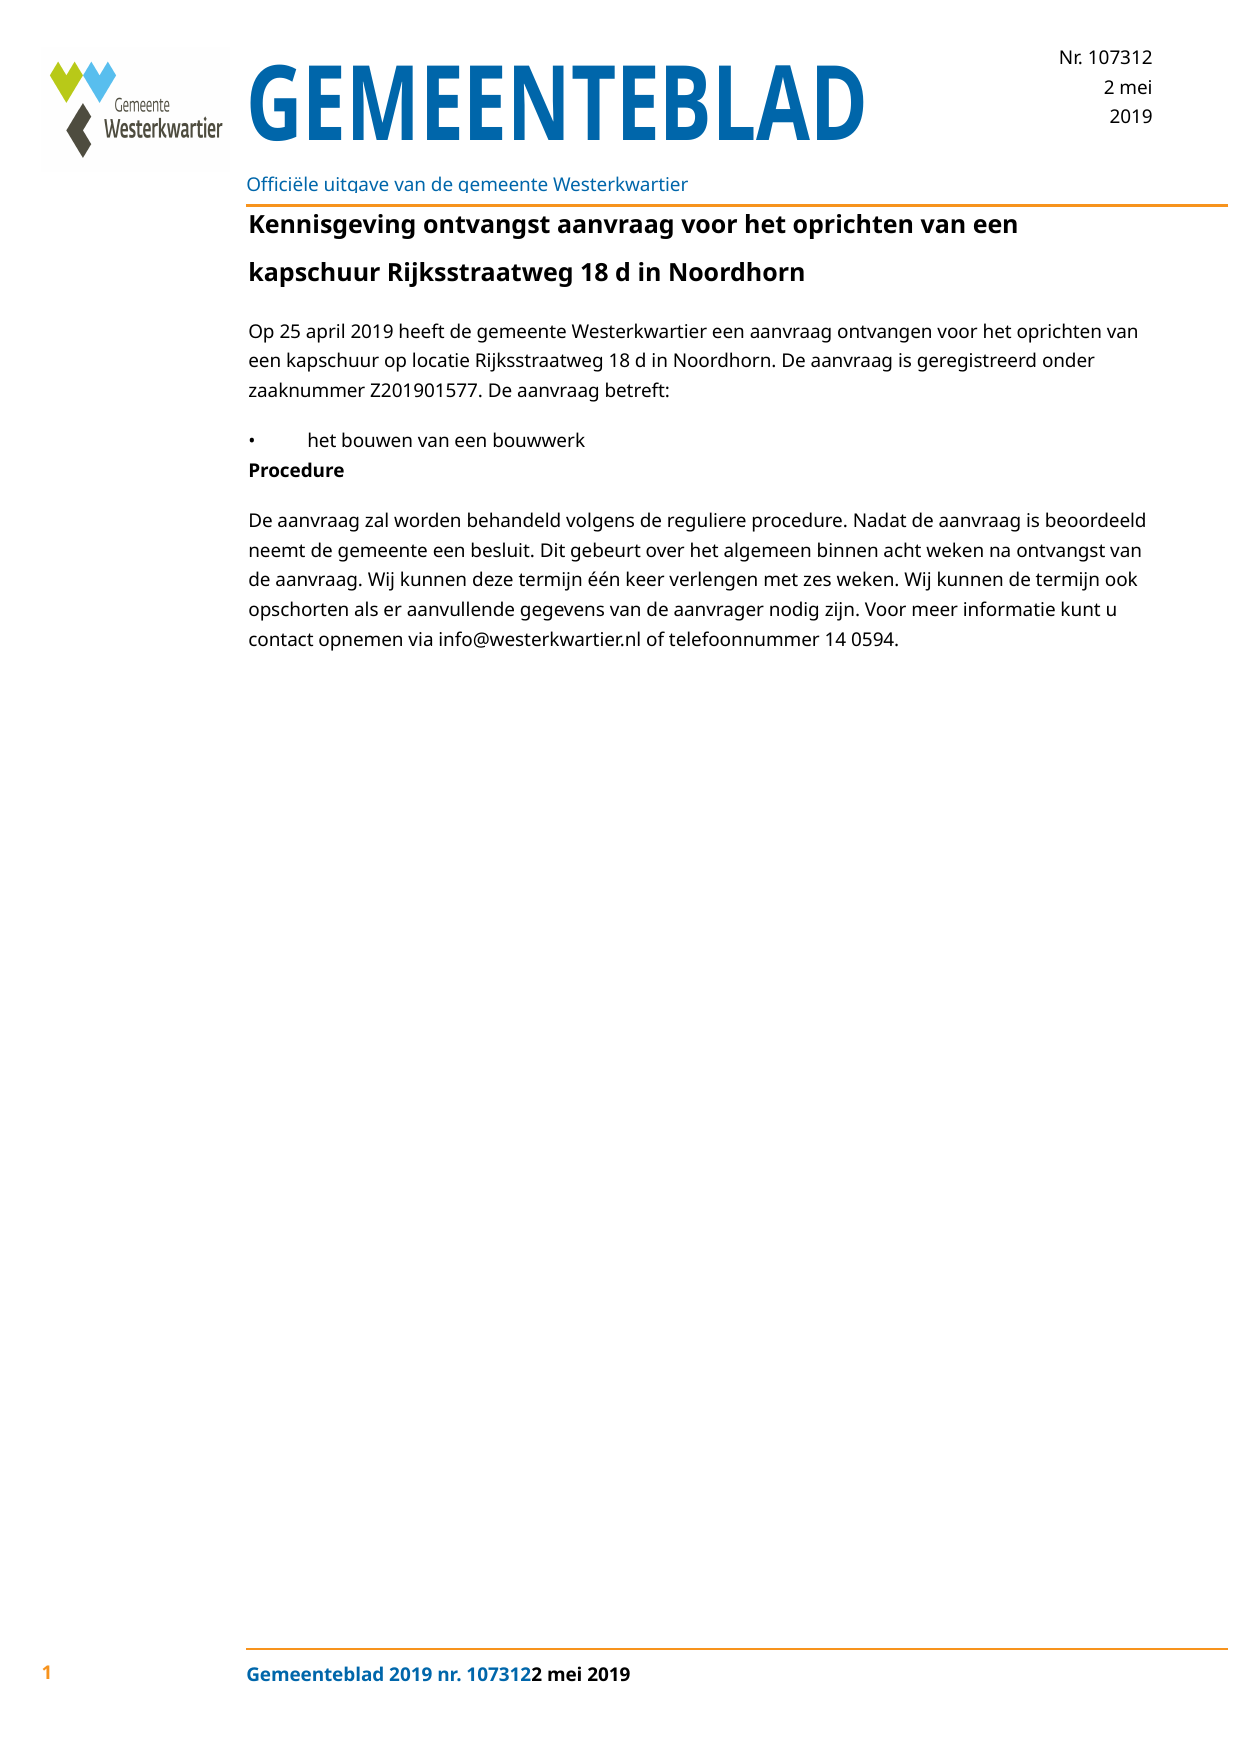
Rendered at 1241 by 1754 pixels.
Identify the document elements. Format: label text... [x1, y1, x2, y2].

list het bouwen van een bouwwerk [248, 427, 1152, 453]
picture [41, 47, 231, 172]
text Op 25 april 2019 heeft de gemeente Westerkwartier een aanvraag ontvangen voor het oprichten van een kapschuur op locatie Rijksstraatweg 18 d in Noordhorn. De aanvraag is geregistreerd onder zaaknummer Z201901577. De aanvraag betreft: [248, 318, 1152, 403]
text Kennisgeving ontvangst aanvraag voor het oprichten van een kapschuur Rijksstraatweg 18 d in Noordhorn [248, 207, 1152, 288]
text De aanvraag zal worden behandeld volgens de reguliere procedure. Nadat de aanvraag is beoordeeld neemt de gemeente een besluit. Dit gebeurt over het algemeen binnen acht weken na ontvangst van de aanvraag. Wij kunnen deze termijn één keer verlengen met zes weken. Wij kunnen de termijn ook opschorten als er aanvullende gegevens van de aanvrager nodig zijn. Voor meer informatie kunt u contact opnemen via info@westerkwartier.nl of telefoonnummer 14 0594. [248, 507, 1152, 652]
text Procedure [248, 457, 1152, 483]
